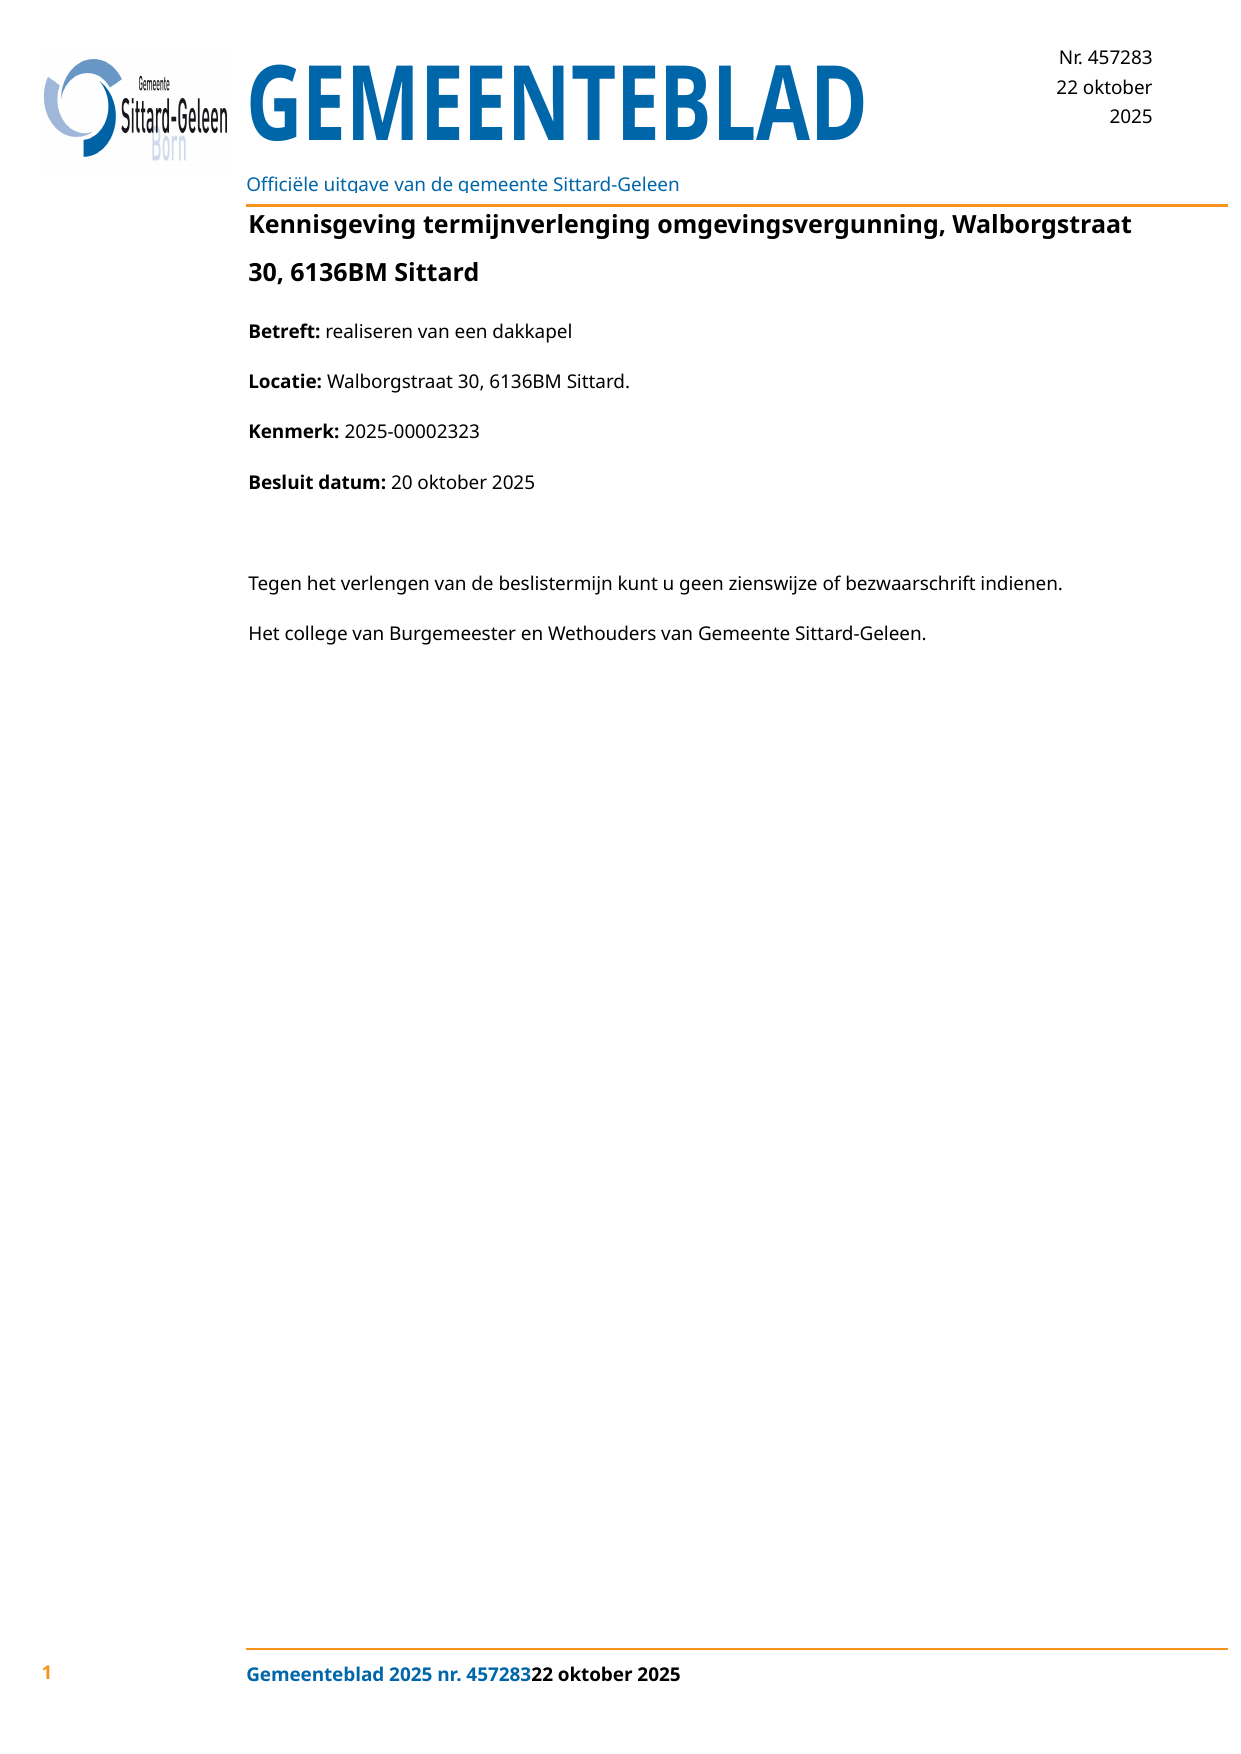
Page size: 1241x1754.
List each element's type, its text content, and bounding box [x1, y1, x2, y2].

text Kenmerk: 2025-00002323 [248, 419, 1152, 444]
text Locatie: Walborgstraat 30, 6136BM Sittard. [248, 368, 1152, 394]
text Tegen het verlengen van de beslistermijn kunt u geen zienswijze of bezwaarschrift indienen. [248, 570, 1152, 596]
picture [41, 47, 231, 172]
text Besluit datum: 20 oktober 2025 [248, 469, 1152, 495]
text Het college van Burgemeester en Wethouders van Gemeente Sittard-Geleen. [248, 620, 1152, 646]
text Kennisgeving termijnverlenging omgevingsvergunning, Walborgstraat 30, 6136BM Sittard [248, 207, 1152, 288]
text Betreft: realiseren van een dakkapel [248, 318, 1152, 344]
